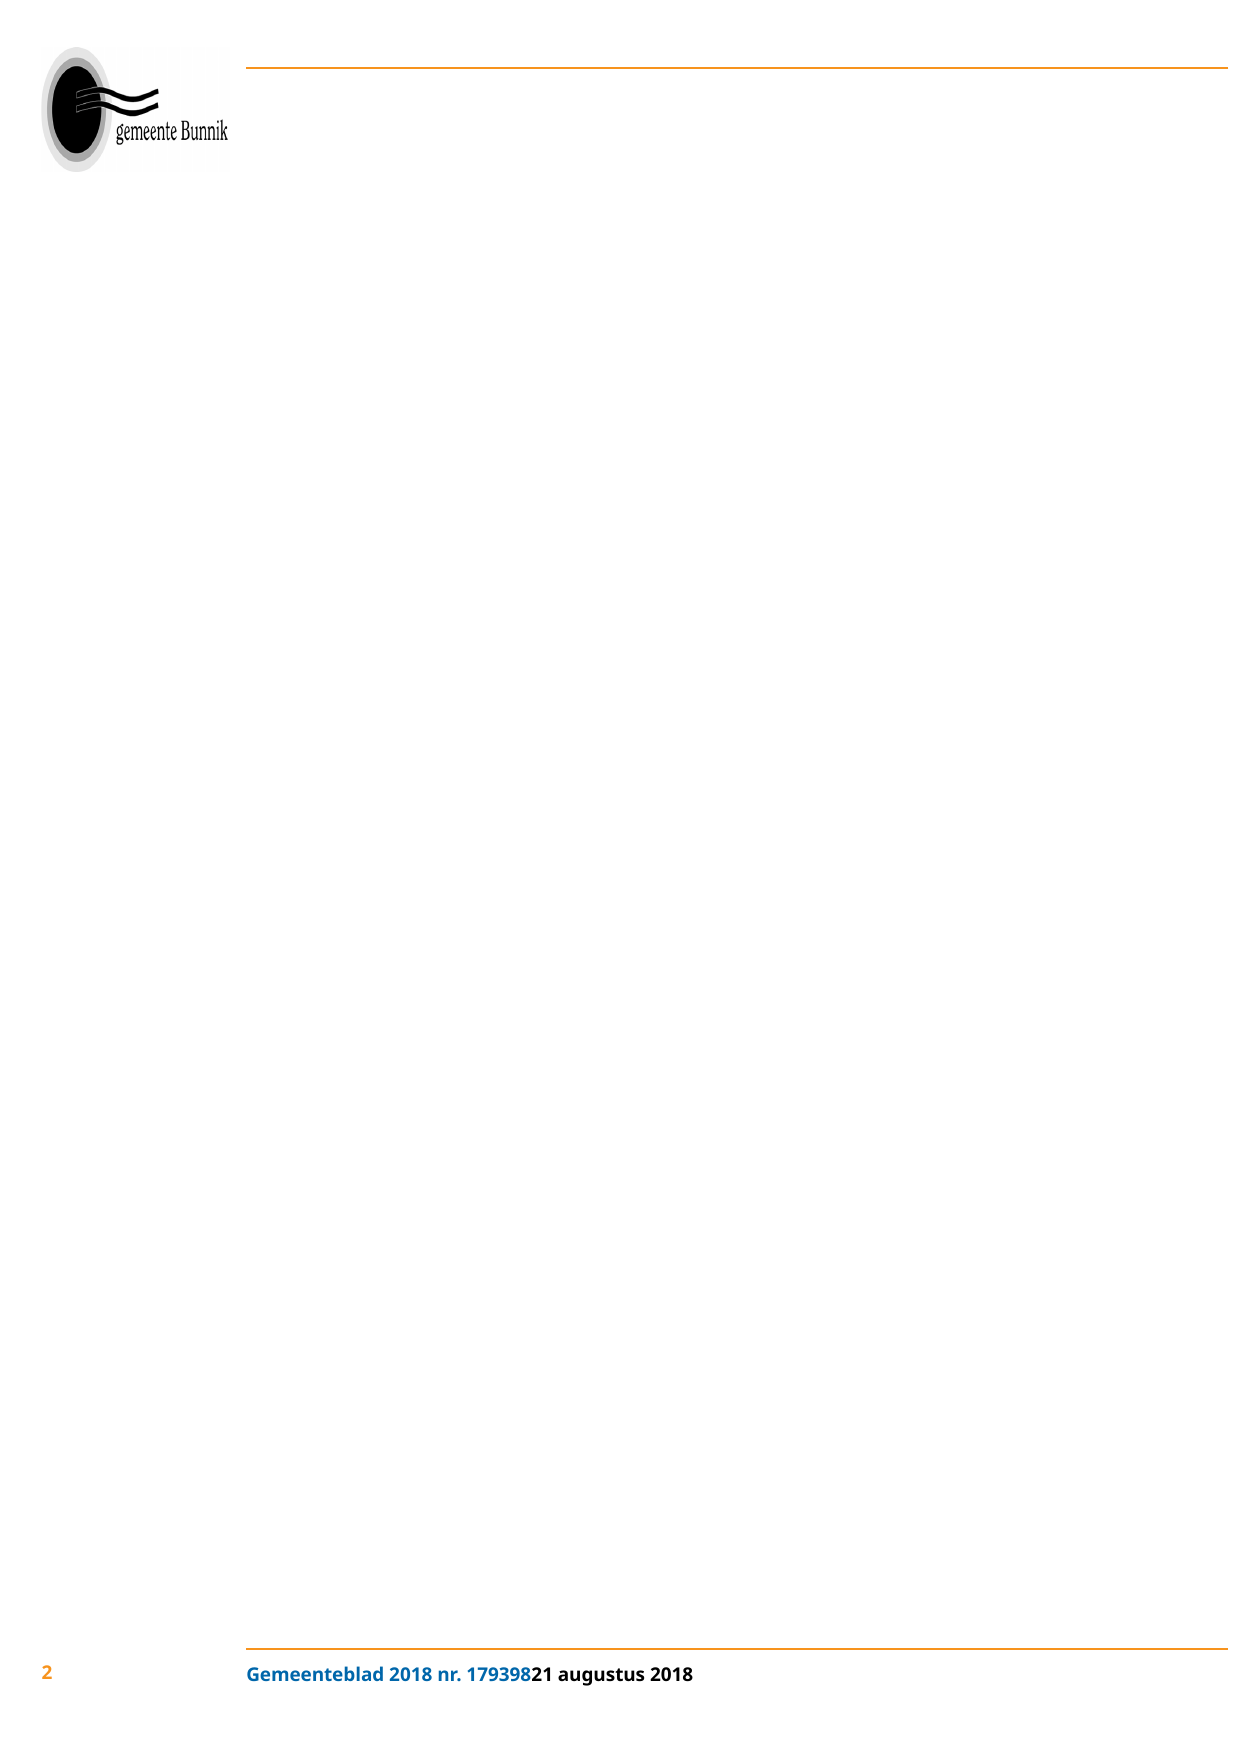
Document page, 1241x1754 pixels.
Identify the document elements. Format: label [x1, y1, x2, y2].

picture [41, 47, 231, 172]
